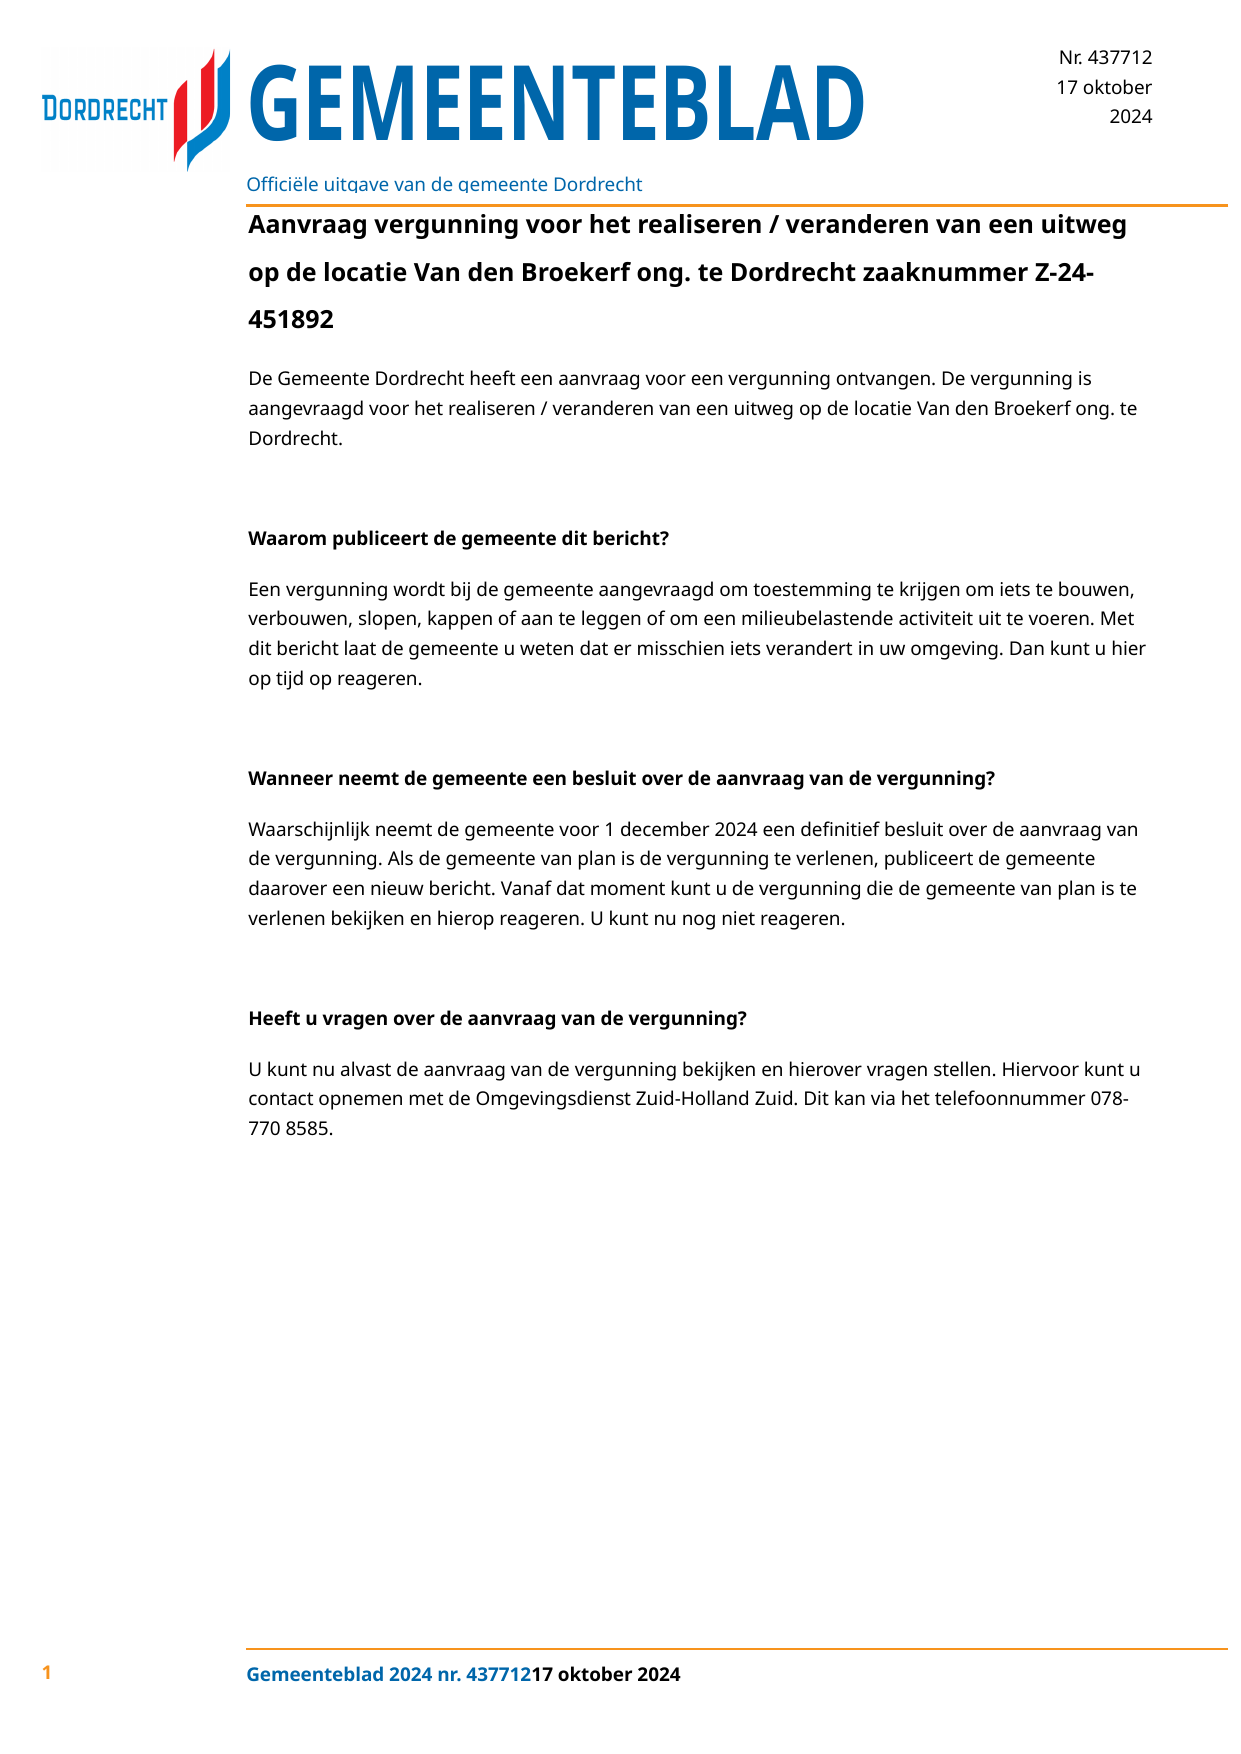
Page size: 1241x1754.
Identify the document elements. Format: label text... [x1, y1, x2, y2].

text Aanvraag vergunning voor het realiseren / veranderen van een uitweg op de locatie Van den Broekerf ong. te Dordrecht zaaknummer Z-24-451892 [248, 207, 1152, 336]
picture [41, 47, 231, 172]
text De Gemeente Dordrecht heeft een aanvraag voor een vergunning ontvangen. De vergunning is aangevraagd voor het realiseren / veranderen van een uitweg op de locatie Van den Broekerf ong. te Dordrecht. [248, 366, 1152, 450]
text Heeft u vragen over de aanvraag van de vergunning? [248, 1006, 1152, 1031]
text U kunt nu alvast de aanvraag van de vergunning bekijken en hierover vragen stellen. Hiervoor kunt u contact opnemen met de Omgevingsdienst Zuid-Holland Zuid. Dit kan via het telefoonnummer 078-770 8585. [248, 1056, 1152, 1141]
text Een vergunning wordt bij de gemeente aangevraagd om toestemming te krijgen om iets te bouwen, verbouwen, slopen, kappen of aan te leggen of om een milieubelastende activiteit uit te voeren. Met dit bericht laat de gemeente u weten dat er misschien iets verandert in uw omgeving. Dan kunt u hier op tijd op reageren. [248, 576, 1152, 690]
text Waarschijnlijk neemt de gemeente voor 1 december 2024 een definitief besluit over de aanvraag van de vergunning. Als de gemeente van plan is de vergunning te verlenen, publiceert de gemeente daarover een nieuw bericht. Vanaf dat moment kunt u de vergunning die de gemeente van plan is te verlenen bekijken en hierop reageren. U kunt nu nog niet reageren. [248, 816, 1152, 930]
text Waarom publiceert de gemeente dit bericht? [248, 526, 1152, 551]
text Wanneer neemt de gemeente een besluit over de aanvraag van de vergunning? [248, 766, 1152, 791]
